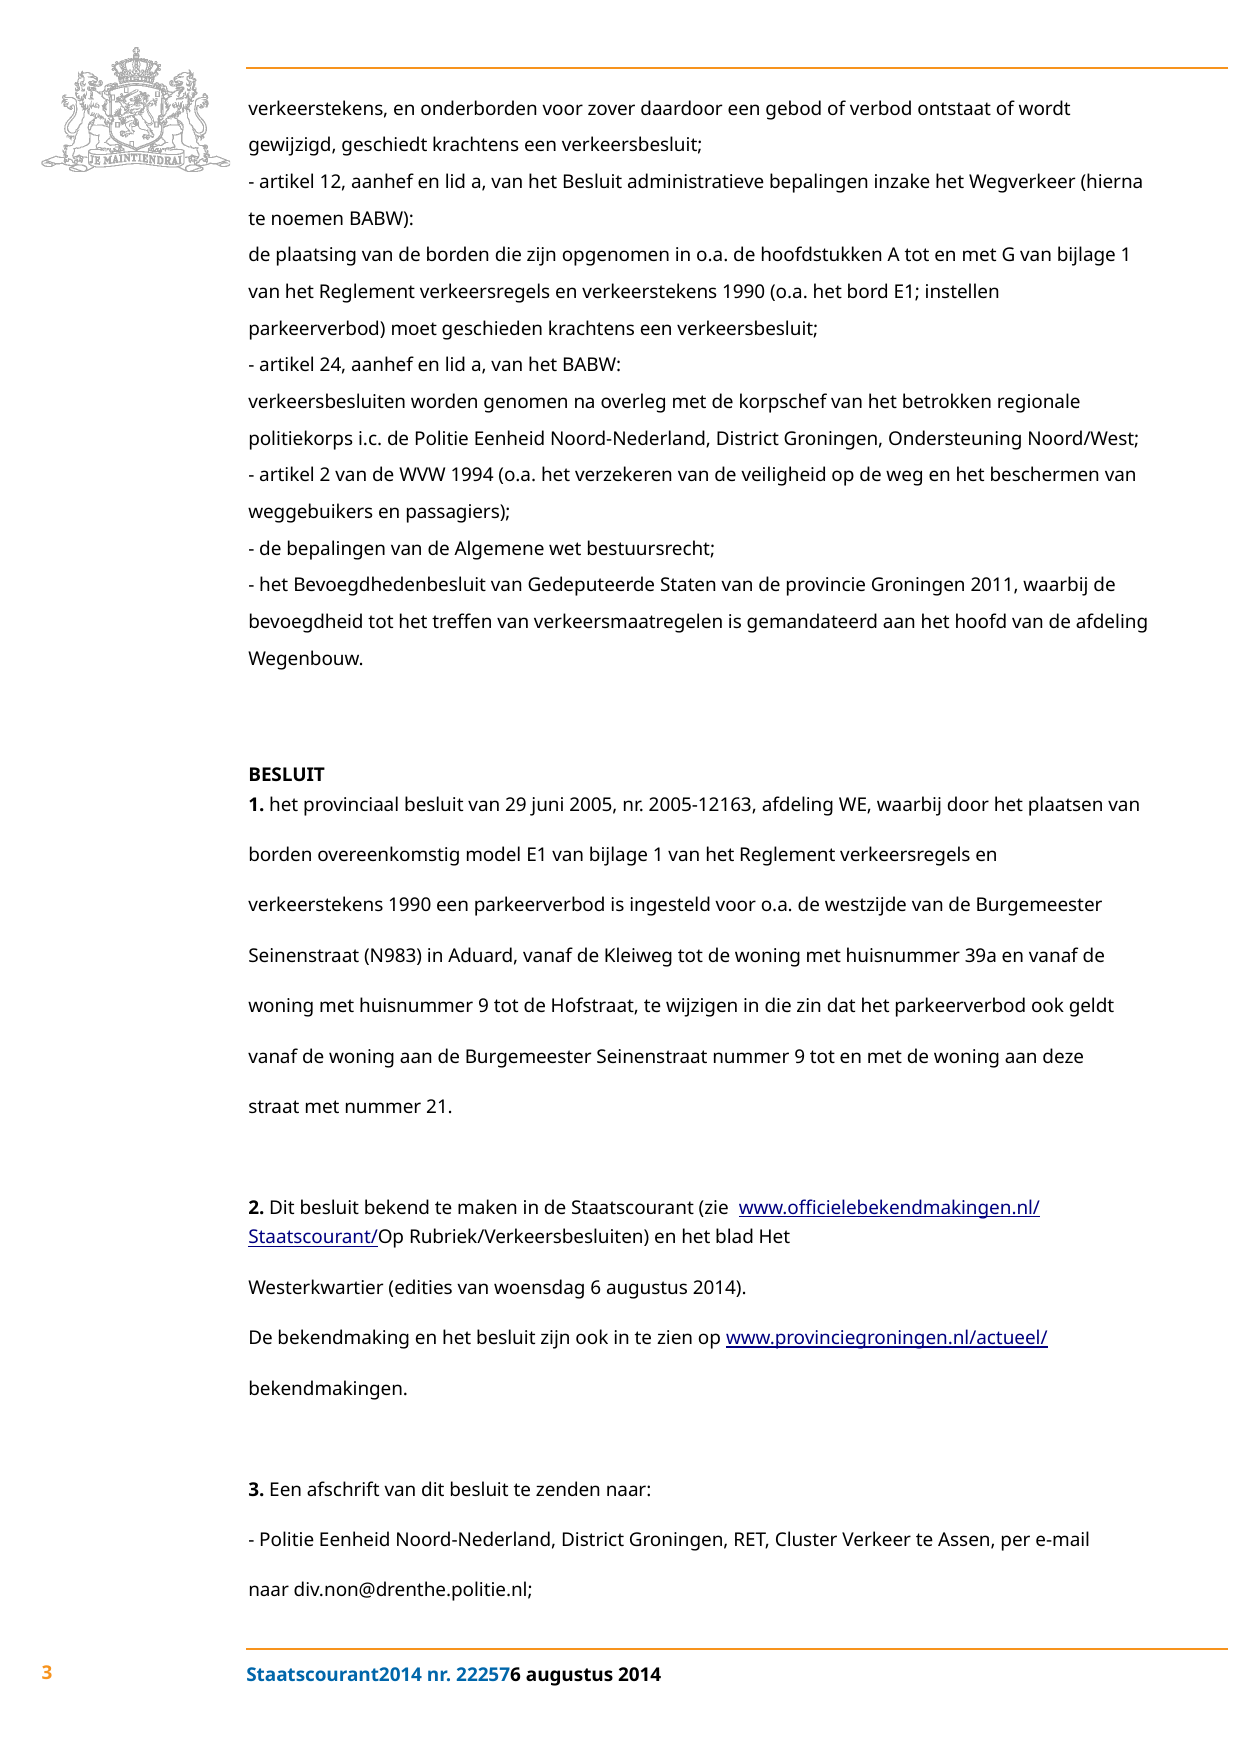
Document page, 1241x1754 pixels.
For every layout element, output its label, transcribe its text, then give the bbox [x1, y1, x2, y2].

text Seinenstraat (N983) in Aduard, vanaf de Kleiweg tot de woning met huisnummer 39a en vanaf de [248, 942, 1152, 968]
text 1. het provinciaal besluit van 29 juni 2005, nr. 2005-12163, afdeling WE, waarbij door het plaatsen van [248, 791, 1152, 817]
text de plaatsing van de borden die zijn opgenomen in o.a. de hoofdstukken A tot en met G van bijlage 1 [248, 241, 1152, 267]
text bevoegdheid tot het treffen van verkeersmaatregelen is gemandateerd aan het hoofd van de afdeling [248, 608, 1152, 634]
text - artikel 2 van de WVW 1994 (o.a. het verzekeren van de veiligheid op de weg en het beschermen van [248, 461, 1152, 487]
text van het Reglement verkeersregels en verkeerstekens 1990 (o.a. het bord E1; instellen [248, 278, 1152, 304]
text - de bepalingen van de Algemene wet bestuursrecht; [248, 535, 1152, 561]
text verkeerstekens 1990 een parkeerverbod is ingesteld voor o.a. de westzijde van de Burgemeester [248, 892, 1152, 917]
text woning met huisnummer 9 tot de Hofstraat, te wijzigen in die zin dat het parkeerverbod ook geldt [248, 992, 1152, 1018]
text De bekendmaking en het besluit zijn ook in te zien op www.provinciegroningen.nl/actueel/ [248, 1324, 1152, 1350]
text verkeerstekens, en onderborden voor zover daardoor een gebod of verbod ontstaat of wordt [248, 95, 1152, 121]
text borden overeenkomstig model E1 van bijlage 1 van het Reglement verkeersregels en [248, 841, 1152, 867]
text politiekorps i.c. de Politie Eenheid Noord-Nederland, District Groningen, Ondersteuning Noord/West; [248, 425, 1152, 451]
text - Politie Eenheid Noord-Nederland, District Groningen, RET, Cluster Verkeer te Assen, per e-mail [248, 1526, 1152, 1552]
text straat met nummer 21. [248, 1093, 1152, 1119]
text vanaf de woning aan de Burgemeester Seinenstraat nummer 9 tot en met de woning aan deze [248, 1043, 1152, 1069]
text BESLUIT [248, 761, 1152, 787]
text gewijzigd, geschiedt krachtens een verkeersbesluit; [248, 131, 1152, 157]
text 2. Dit besluit bekend te maken in de Staatscourant (zie www.officielebekendmakingen.nl/ Staatscourant/Op Rubriek/Verkeersbesluiten) en het blad Het [248, 1194, 1152, 1249]
text Wegenbouw. [248, 645, 1152, 671]
text 3. Een afschrift van dit besluit te zenden naar: [248, 1476, 1152, 1502]
text Westerkwartier (edities van woensdag 6 augustus 2014). [248, 1274, 1152, 1300]
text - artikel 24, aanhef en lid a, van het BABW: [248, 351, 1152, 377]
picture [41, 47, 231, 172]
text - het Bevoegdhedenbesluit van Gedeputeerde Staten van de provincie Groningen 2011, waarbij de [248, 571, 1152, 597]
text bekendmakingen. [248, 1375, 1152, 1401]
text te noemen BABW): [248, 205, 1152, 231]
text weggebuikers en passagiers); [248, 498, 1152, 524]
text - artikel 12, aanhef en lid a, van het Besluit administratieve bepalingen inzake het Wegverkeer (hierna [248, 168, 1152, 194]
text naar div.non@drenthe.politie.nl; [248, 1577, 1152, 1602]
text parkeerverbod) moet geschieden krachtens een verkeersbesluit; [248, 315, 1152, 341]
text verkeersbesluiten worden genomen na overleg met de korpschef van het betrokken regionale [248, 388, 1152, 414]
